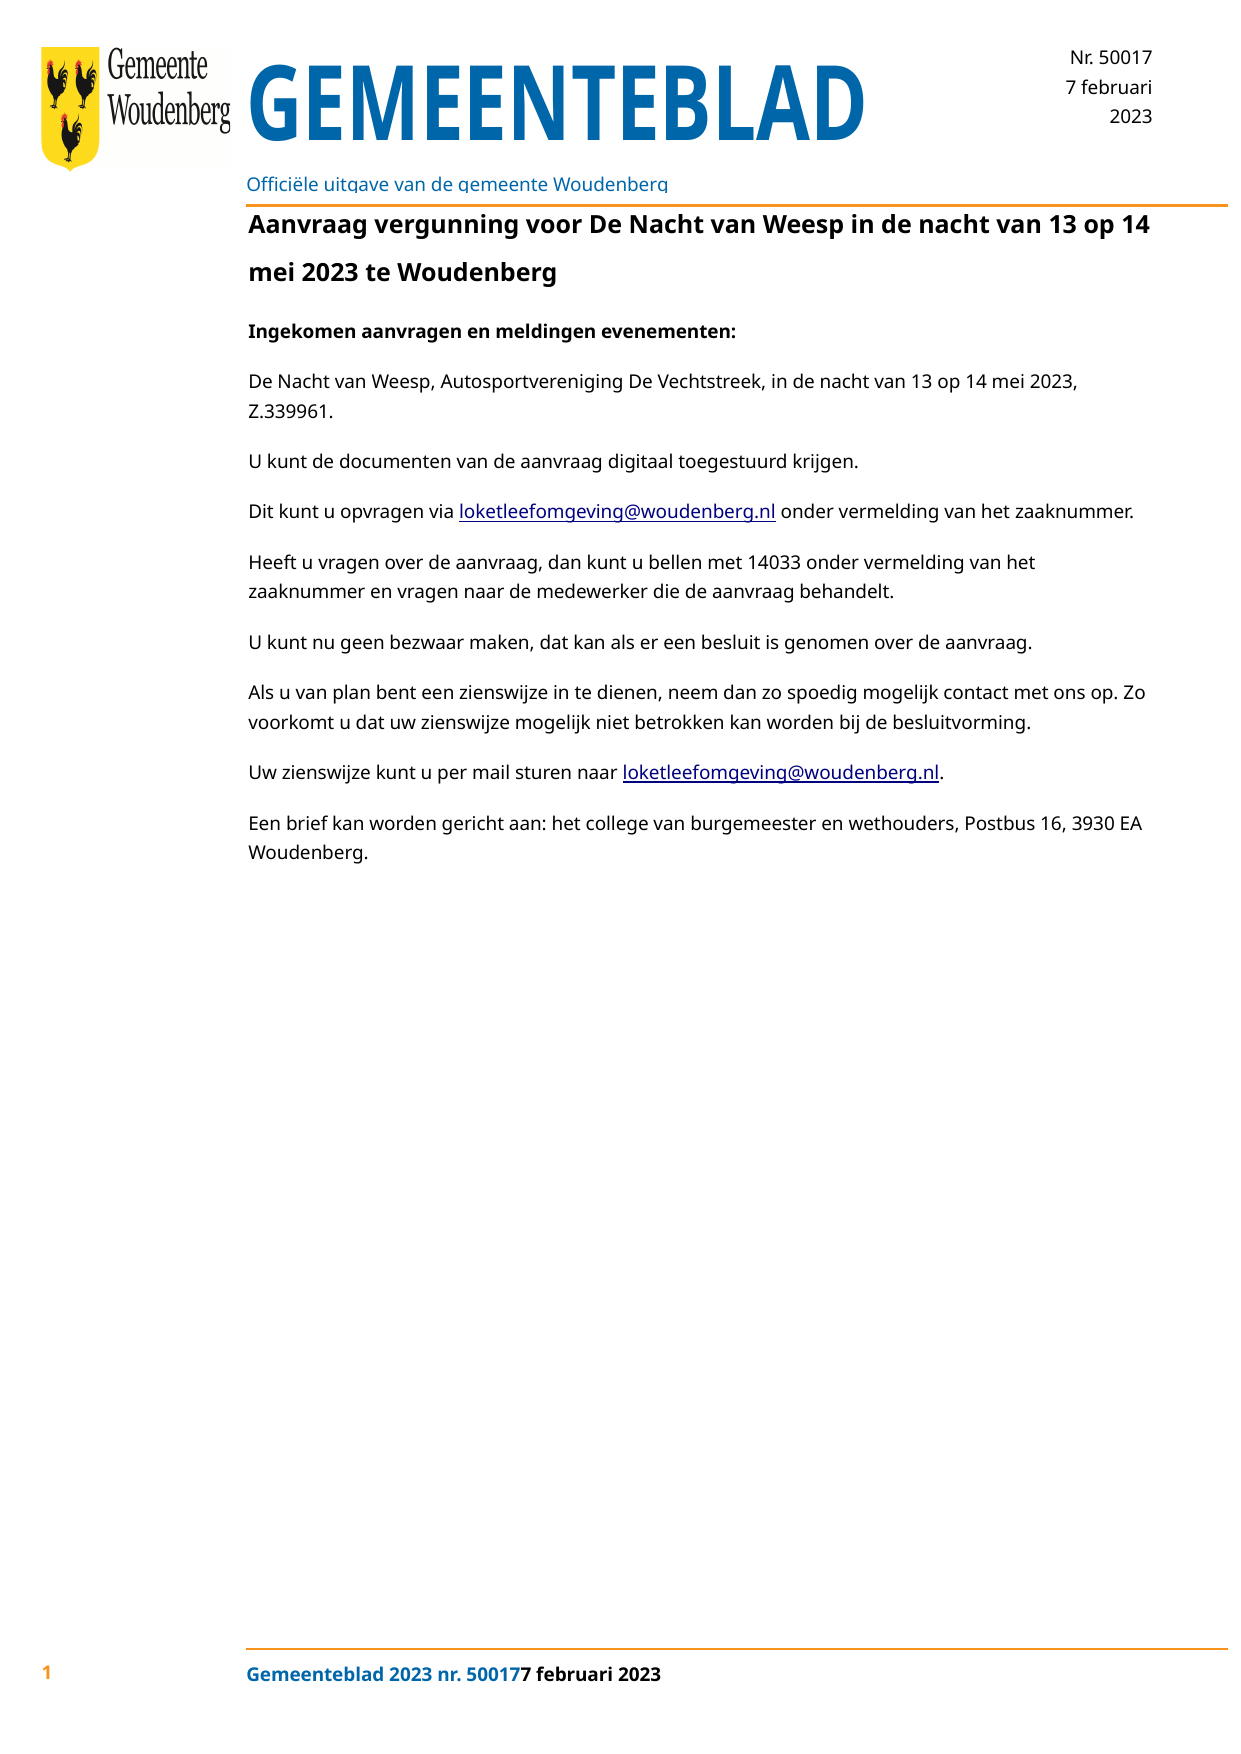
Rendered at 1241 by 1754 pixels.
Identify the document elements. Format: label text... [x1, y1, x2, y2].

text Aanvraag vergunning voor De Nacht van Weesp in de nacht van 13 op 14 mei 2023 te Woudenberg [248, 207, 1152, 288]
text Heeft u vragen over de aanvraag, dan kunt u bellen met 14033 onder vermelding van het zaaknummer en vragen naar de medewerker die de aanvraag behandelt. [248, 549, 1152, 604]
text Als u van plan bent een zienswijze in te dienen, neem dan zo spoedig mogelijk contact met ons op. Zo voorkomt u dat uw zienswijze mogelijk niet betrokken kan worden bij de besluitvorming. [248, 679, 1152, 735]
text De Nacht van Weesp, Autosportvereniging De Vechtstreek, in de nacht van 13 op 14 mei 2023, Z.339961. [248, 368, 1152, 424]
text Dit kunt u opvragen via loketleefomgeving@woudenberg.nl onder vermelding van het zaaknummer. [248, 499, 1152, 524]
text U kunt nu geen bezwaar maken, dat kan als er een besluit is genomen over de aanvraag. [248, 629, 1152, 655]
picture [41, 47, 231, 172]
text Een brief kan worden gericht aan: het college van burgemeester en wethouders, Postbus 16, 3930 EA Woudenberg. [248, 810, 1152, 865]
text Ingekomen aanvragen en meldingen evenementen: [248, 318, 1152, 344]
text U kunt de documenten van de aanvraag digitaal toegestuurd krijgen. [248, 448, 1152, 474]
text Uw zienswijze kunt u per mail sturen naar loketleefomgeving@woudenberg.nl. [248, 759, 1152, 785]
